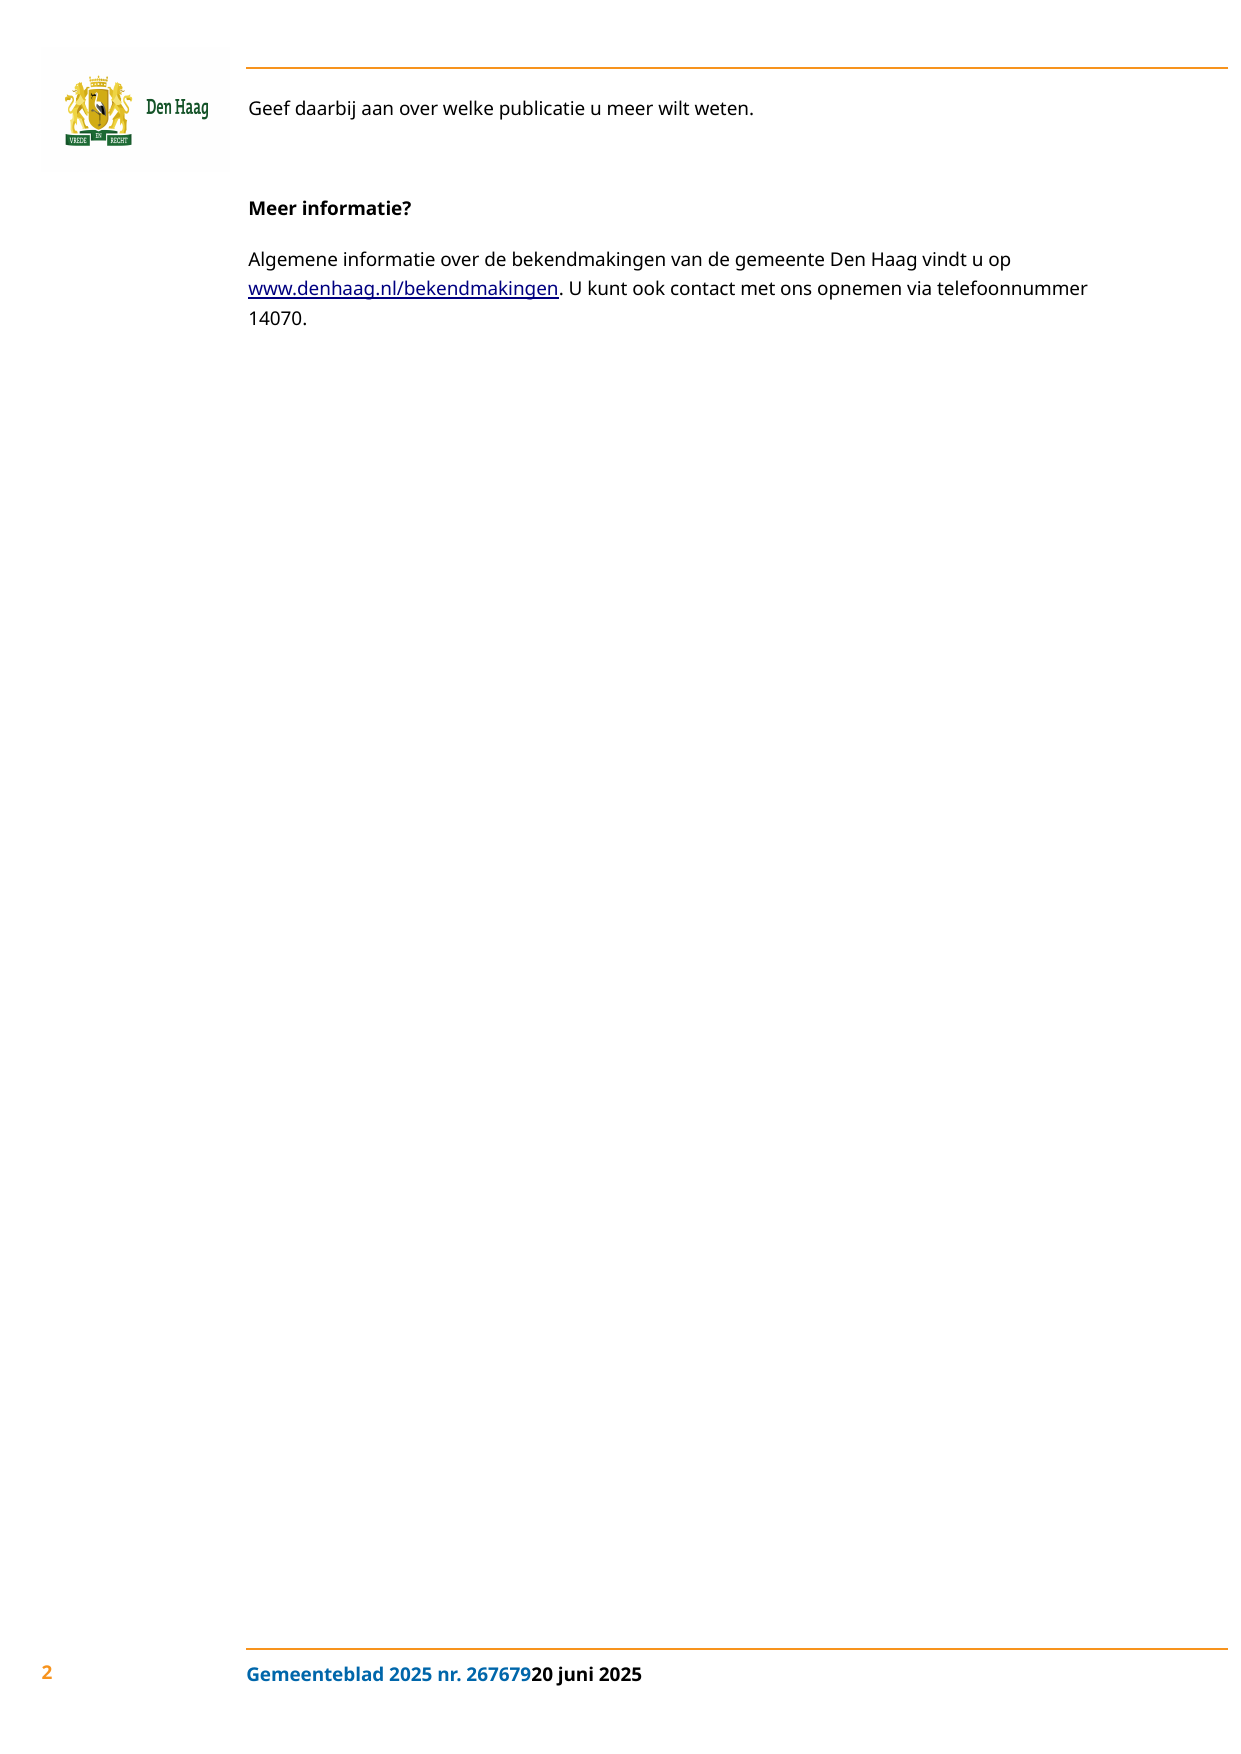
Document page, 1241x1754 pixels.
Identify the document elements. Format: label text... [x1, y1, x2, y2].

text Algemene informatie over de bekendmakingen van de gemeente Den Haag vindt u op www.denhaag.nl/bekendmakingen. U kunt ook contact met ons opnemen via telefoonnummer 14070. [248, 246, 1152, 331]
picture [41, 47, 231, 172]
text Geef daarbij aan over welke publicatie u meer wilt weten. [248, 95, 1152, 121]
text Meer informatie? [248, 196, 1152, 221]
